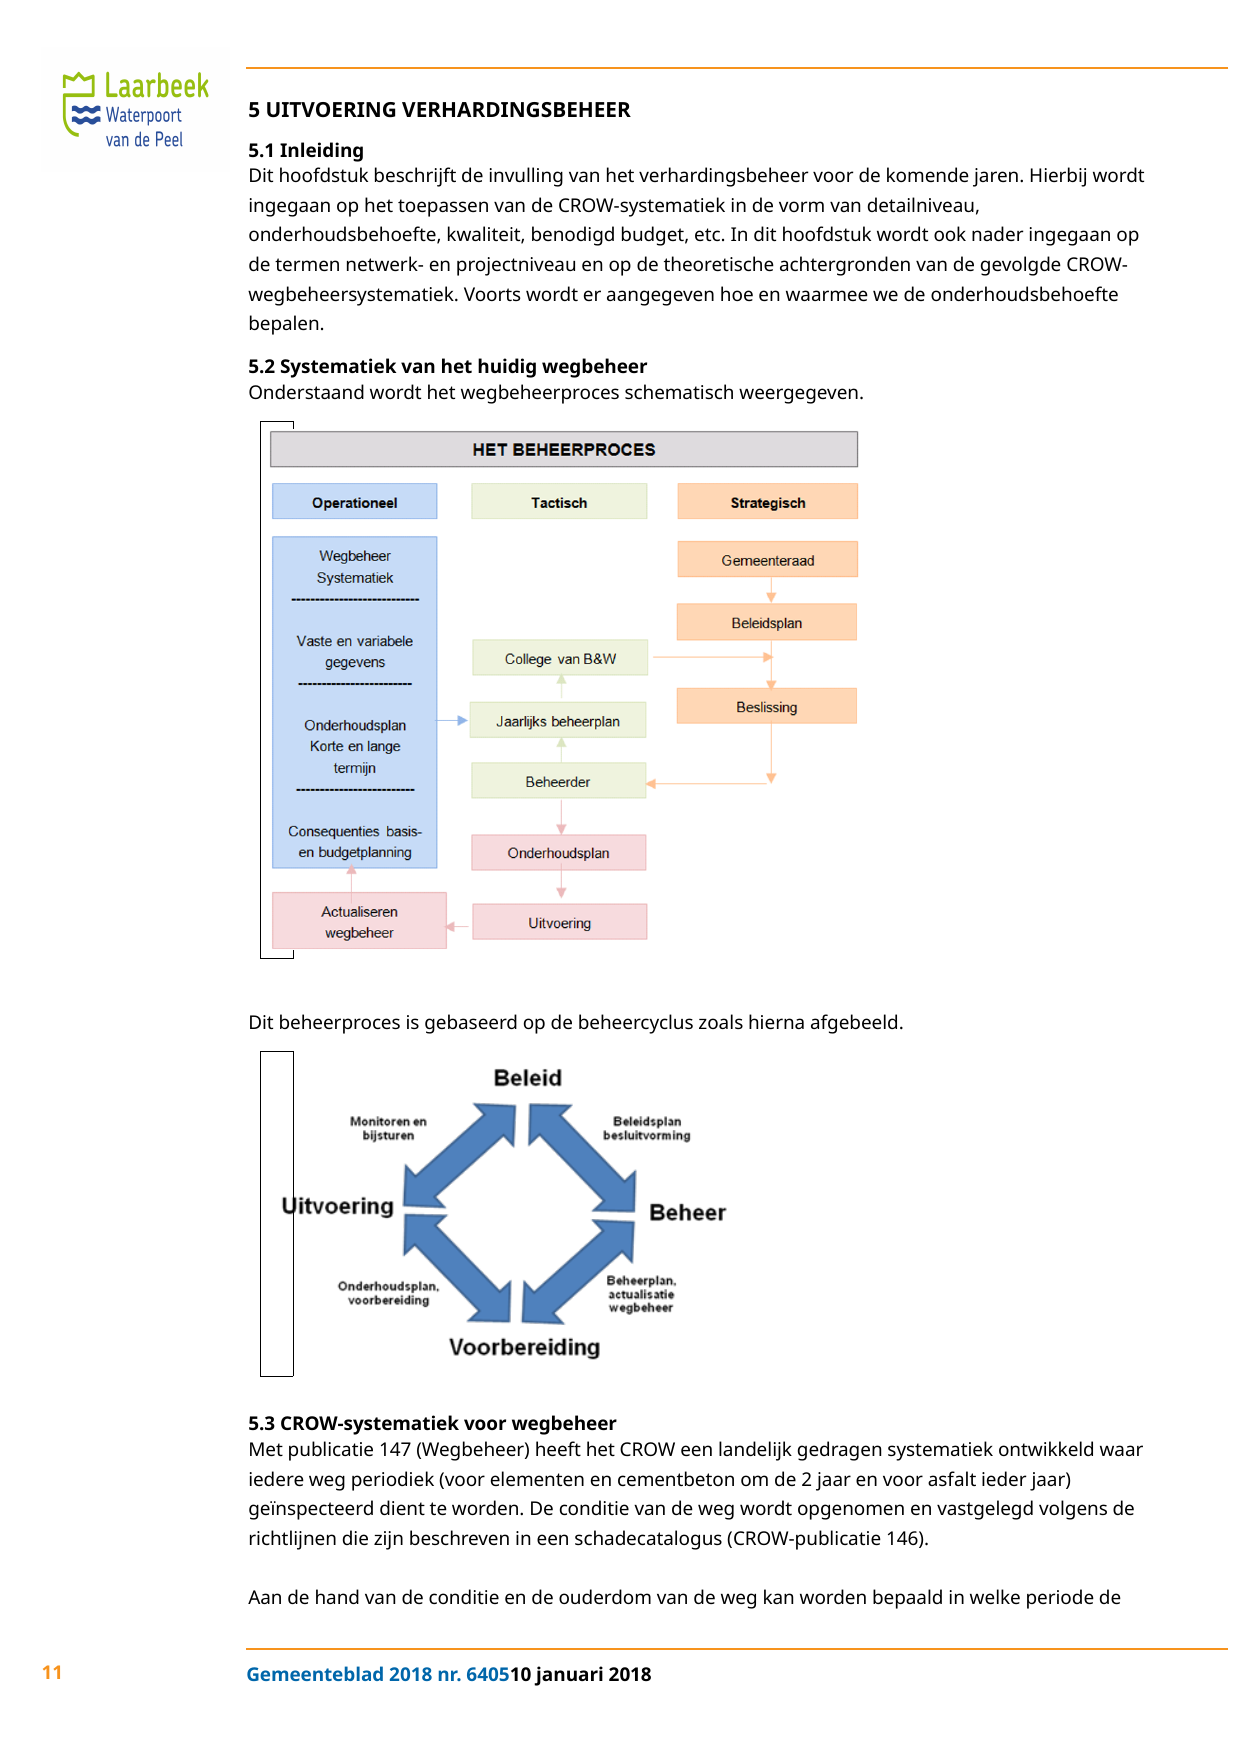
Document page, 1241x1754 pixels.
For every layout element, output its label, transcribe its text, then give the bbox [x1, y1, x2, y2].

picture [41, 47, 231, 172]
text Aan de hand van de conditie en de ouderdom van de weg kan worden bepaald in welke periode de [248, 1584, 1152, 1610]
text Met publicatie 147 (Wegbeheer) heeft het CROW een landelijk gedragen systematiek ontwikkeld waar iedere weg periodiek (voor elementen en cementbeton om de 2 jaar en voor asfalt ieder jaar) geïnspecteerd dient te worden. De conditie van de weg wordt opgenomen en vastgelegd volgens de richtlijnen die zijn beschreven in een schadecatalogus (CROW-publicatie 146). [248, 1436, 1152, 1551]
text 5.1 Inleiding [248, 137, 1152, 162]
picture [268, 1059, 742, 1367]
text 5.3 CROW-systematiek voor wegbeheer [248, 1411, 1152, 1436]
text 5.2 Systematiek van het huidig wegbeheer [248, 353, 1152, 379]
text Dit hoofdstuk beschrijft de invulling van het verhardingsbeheer voor de komende jaren. Hierbij wordt ingegaan op het toepassen van de CROW-systematiek in de vorm van detailniveau, onderhoudsbehoefte, kwaliteit, benodigd budget, etc. In dit hoofdstuk wordt ook nader ingegaan op de termen netwerk- en projectniveau en op de theoretische achtergronden van de gevolgde CROW-wegbeheersystematiek. Voorts wordt er aangegeven hoe en waarmee we de onderhoudsbehoefte bepalen. [248, 162, 1152, 336]
text 5 UITVOERING VERHARDINGSBEHEER [248, 95, 1152, 123]
text Onderstaand wordt het wegbeheerproces schematisch weergegeven. [248, 379, 1152, 405]
text Dit beheerproces is gebaseerd op de beheercyclus zoals hierna afgebeeld. [248, 1009, 1152, 1035]
picture [268, 429, 860, 950]
